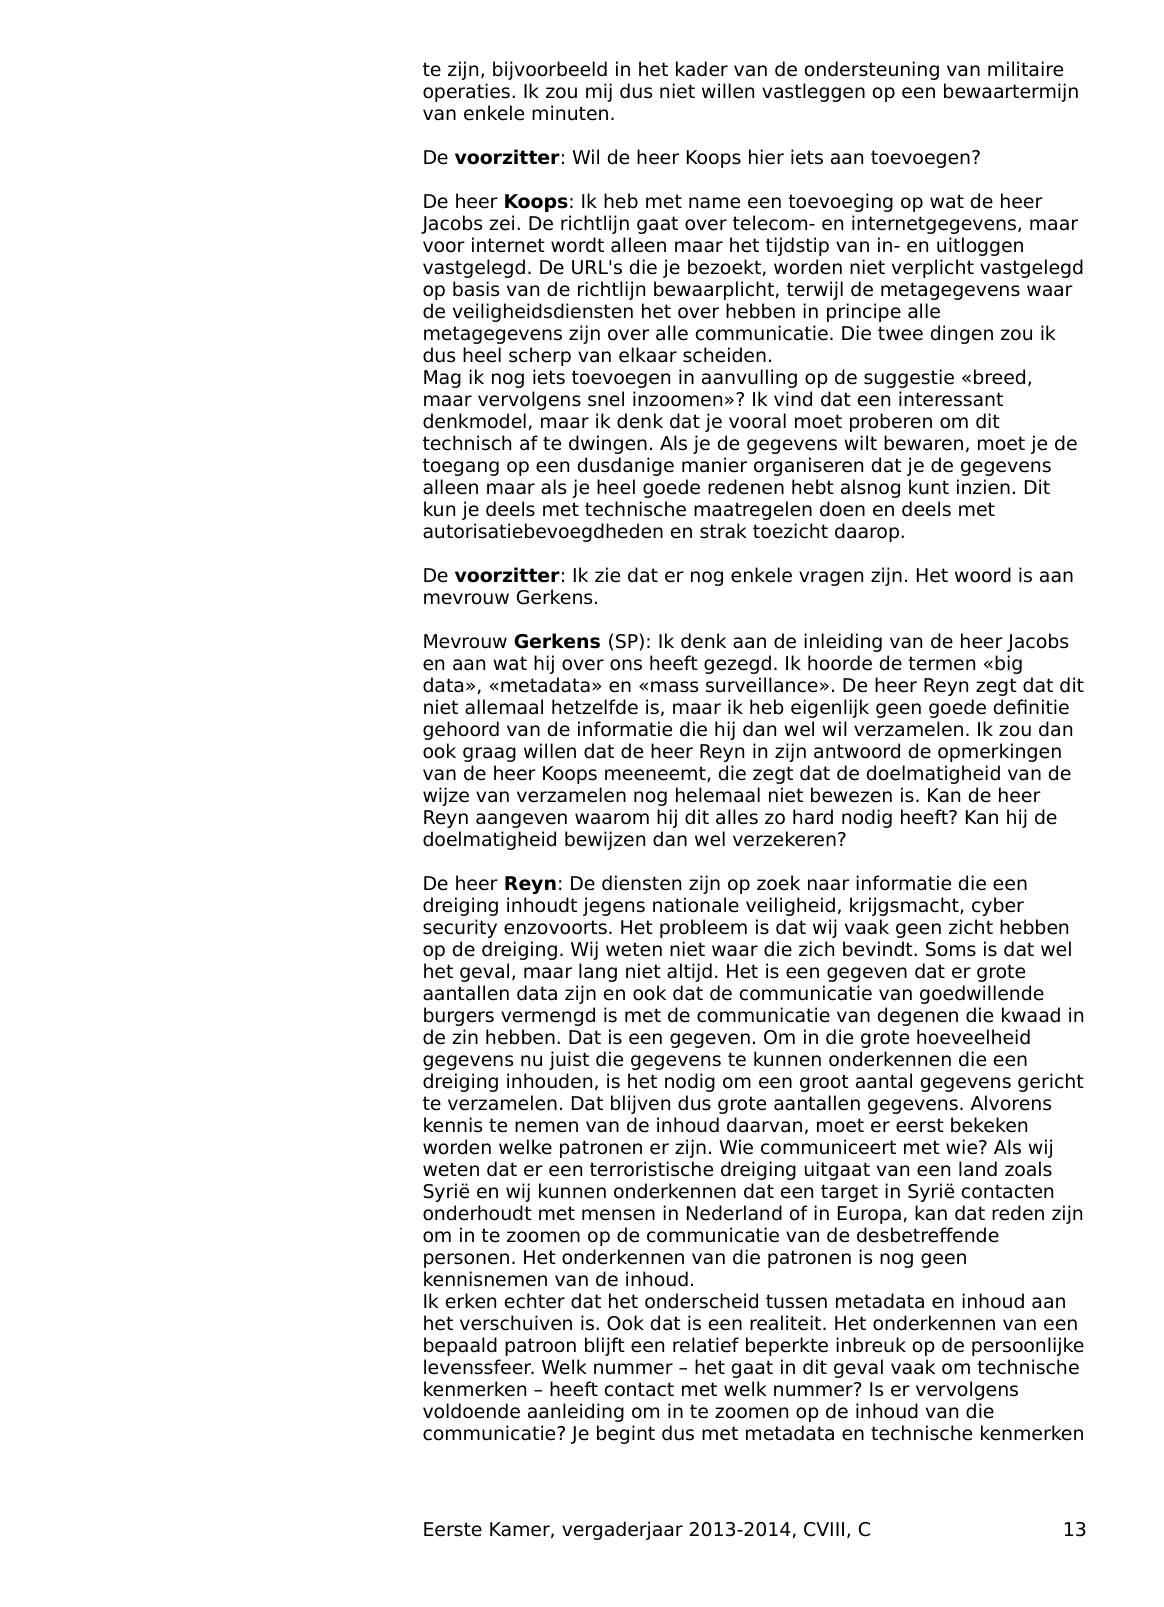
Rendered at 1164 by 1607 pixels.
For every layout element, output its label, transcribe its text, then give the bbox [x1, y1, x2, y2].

text Mevrouw Gerkens (SP): Ik denk aan de inleiding van de heer Jacobs en aan wat hij over ons heeft gezegd. Ik hoorde de termen «big data», «metadata» en «mass surveillance». De heer Reyn zegt dat dit niet allemaal hetzelfde is, maar ik heb eigenlijk geen goede definitie gehoord van de informatie die hij dan wel wil verzamelen. Ik zou dan ook graag willen dat de heer Reyn in zijn antwoord de opmerkingen van de heer Koops meeneemt, die zegt dat de doelmatigheid van de wijze van verzamelen nog helemaal niet bewezen is. Kan de heer Reyn aangeven waarom hij dit alles zo hard nodig heeft? Kan hij de doelmatigheid bewijzen dan wel verzekeren? [422, 631, 1087, 851]
text De voorzitter: Wil de heer Koops hier iets aan toevoegen? [422, 147, 1087, 169]
text De heer Koops: Ik heb met name een toevoeging op wat de heer Jacobs zei. De richtlijn gaat over telecom- en internetgegevens, maar voor internet wordt alleen maar het tijdstip van in- en uitloggen vastgelegd. De URL's die je bezoekt, worden niet verplicht vastgelegd op basis van de richtlijn bewaarplicht, terwijl de metagegevens waar de veiligheidsdiensten het over hebben in principe alle metagegevens zijn over alle communicatie. Die twee dingen zou ik dus heel scherp van elkaar scheiden. [422, 191, 1087, 367]
text De voorzitter: Ik zie dat er nog enkele vragen zijn. Het woord is aan mevrouw Gerkens. [422, 565, 1087, 609]
text Ik erken echter dat het onderscheid tussen metadata en inhoud aan het verschuiven is. Ook dat is een realiteit. Het onderkennen van een bepaald patroon blijft een relatief beperkte inbreuk op de persoonlijke levenssfeer. Welk nummer – het gaat in dit geval vaak om technische kenmerken – heeft contact met welk nummer? Is er vervolgens voldoende aanleiding om in te zoomen op de inhoud van die communicatie? Je begint dus met metadata en technische kenmerken [422, 1291, 1087, 1445]
text Mag ik nog iets toevoegen in aanvulling op de suggestie «breed, maar vervolgens snel inzoomen»? Ik vind dat een interessant denkmodel, maar ik denk dat je vooral moet proberen om dit technisch af te dwingen. Als je de gegevens wilt bewaren, moet je de toegang op een dusdanige manier organiseren dat je de gegevens alleen maar als je heel goede redenen hebt alsnog kunt inzien. Dit kun je deels met technische maatregelen doen en deels met autorisatiebevoegdheden en strak toezicht daarop. [422, 367, 1087, 543]
text te zijn, bijvoorbeeld in het kader van de ondersteuning van militaire operaties. Ik zou mij dus niet willen vastleggen op een bewaartermijn van enkele minuten. [422, 59, 1087, 125]
text De heer Reyn: De diensten zijn op zoek naar informatie die een dreiging inhoudt jegens nationale veiligheid, krijgsmacht, cyber security enzovoorts. Het probleem is dat wij vaak geen zicht hebben op de dreiging. Wij weten niet waar die zich bevindt. Soms is dat wel het geval, maar lang niet altijd. Het is een gegeven dat er grote aantallen data zijn en ook dat de communicatie van goedwillende burgers vermengd is met de communicatie van degenen die kwaad in de zin hebben. Dat is een gegeven. Om in die grote hoeveelheid gegevens nu juist die gegevens te kunnen onderkennen die een dreiging inhouden, is het nodig om een groot aantal gegevens gericht te verzamelen. Dat blijven dus grote aantallen gegevens. Alvorens kennis te nemen van de inhoud daarvan, moet er eerst bekeken worden welke patronen er zijn. Wie communiceert met wie? Als wij weten dat er een terroristische dreiging uitgaat van een land zoals Syrië en wij kunnen onderkennen dat een target in Syrië contacten onderhoudt met mensen in Nederland of in Europa, kan dat reden zijn om in te zoomen op de communicatie van de desbetreffende personen. Het onderkennen van die patronen is nog geen kennisnemen van de inhoud. [422, 873, 1087, 1291]
